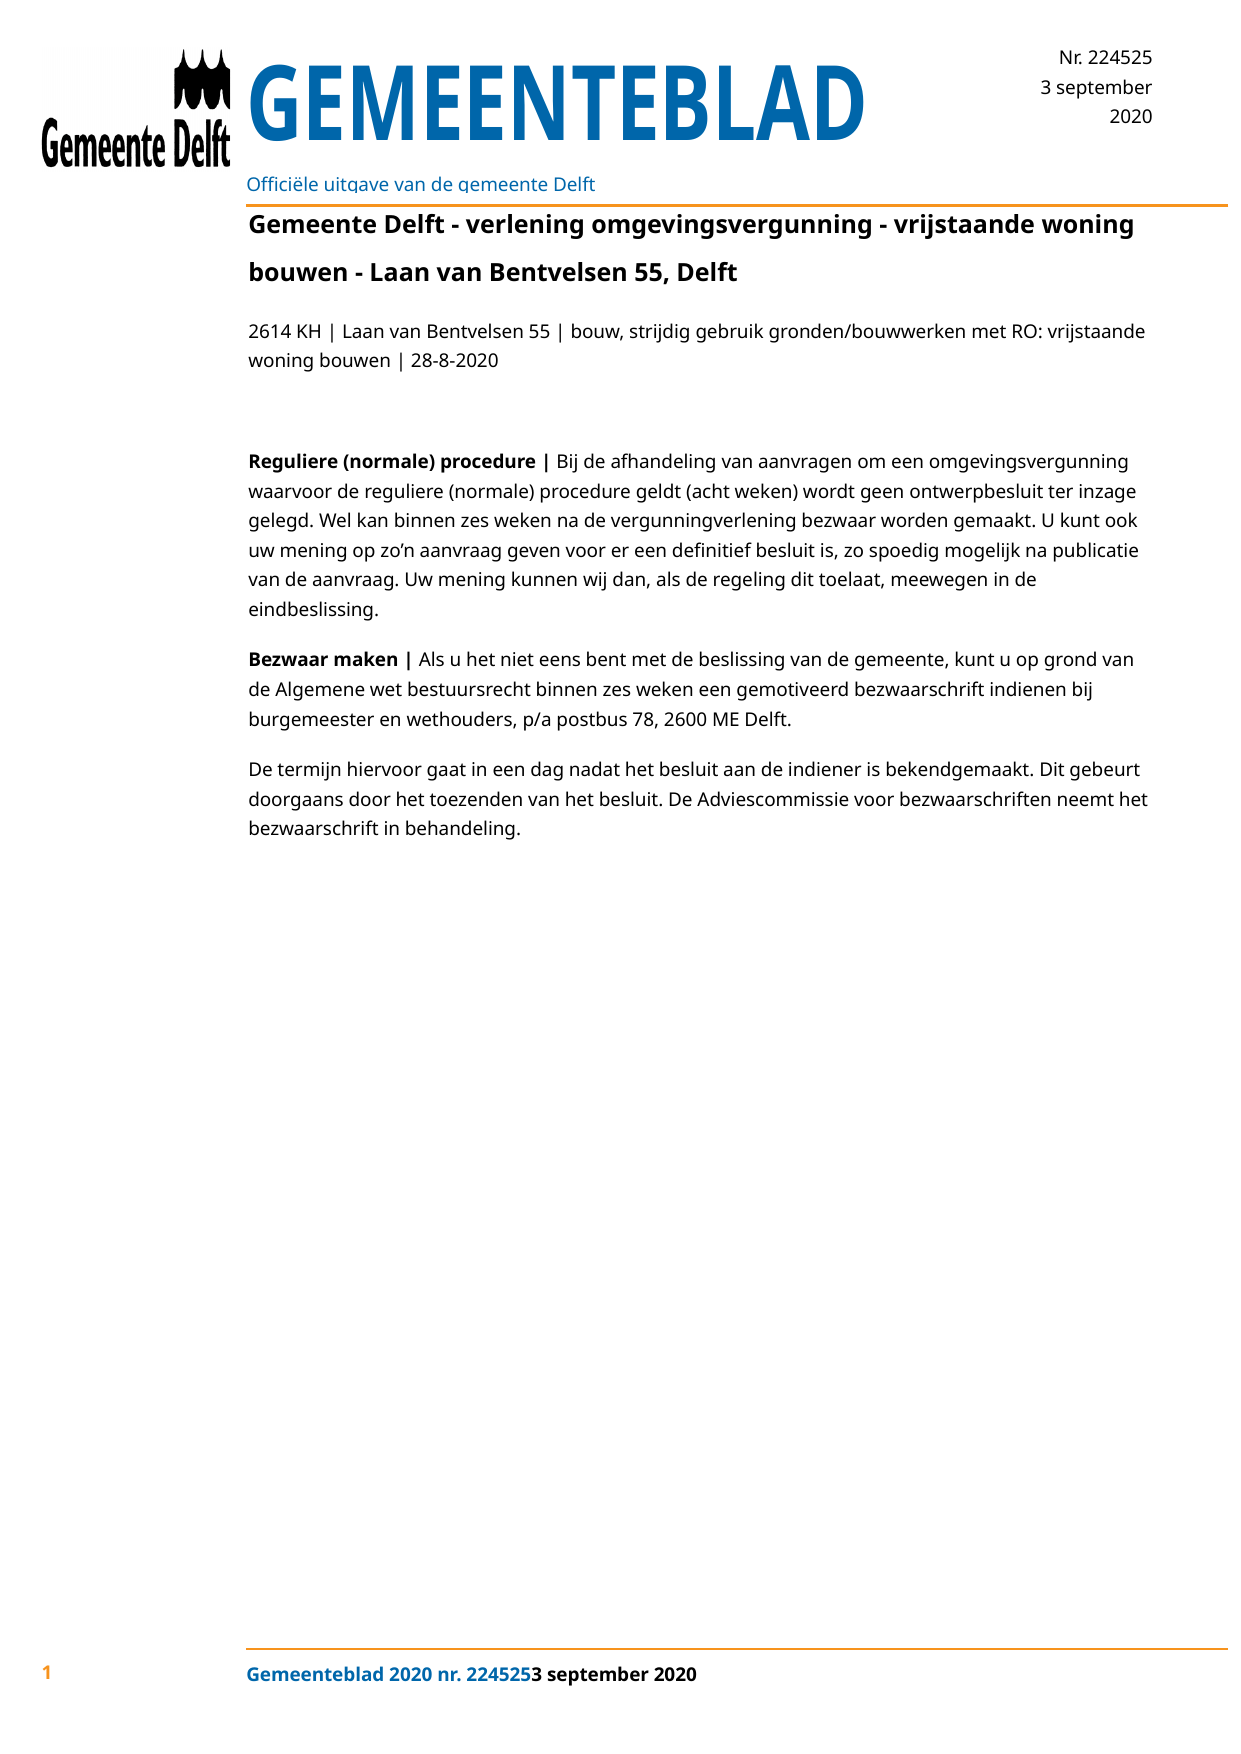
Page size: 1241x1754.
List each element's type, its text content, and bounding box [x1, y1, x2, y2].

text Gemeente Delft - verlening omgevingsvergunning - vrijstaande woning bouwen - Laan van Bentvelsen 55, Delft [248, 207, 1152, 288]
picture [41, 47, 231, 172]
text 2614 KH | Laan van Bentvelsen 55 | bouw, strijdig gebruik gronden/bouwwerken met RO: vrijstaande woning bouwen | 28-8-2020 [248, 318, 1152, 373]
text Reguliere (normale) procedure | Bij de afhandeling van aanvragen om een omgevingsvergunning waarvoor de reguliere (normale) procedure geldt (acht weken) wordt geen ontwerpbesluit ter inzage gelegd. Wel kan binnen zes weken na de vergunningverlening bezwaar worden gemaakt. U kunt ook uw mening op zo’n aanvraag geven voor er een definitief besluit is, zo spoedig mogelijk na publicatie van de aanvraag. Uw mening kunnen wij dan, als de regeling dit toelaat, meewegen in de eindbeslissing. [248, 448, 1152, 622]
text De termijn hiervoor gaat in een dag nadat het besluit aan de indiener is bekendgemaakt. Dit gebeurt doorgaans door het toezenden van het besluit. De Adviescommissie voor bezwaarschriften neemt het bezwaarschrift in behandeling. [248, 756, 1152, 841]
text Bezwaar maken | Als u het niet eens bent met de beslissing van de gemeente, kunt u op grond van de Algemene wet bestuursrecht binnen zes weken een gemotiveerd bezwaarschrift indienen bij burgemeester en wethouders, p/a postbus 78, 2600 ME Delft. [248, 647, 1152, 732]
